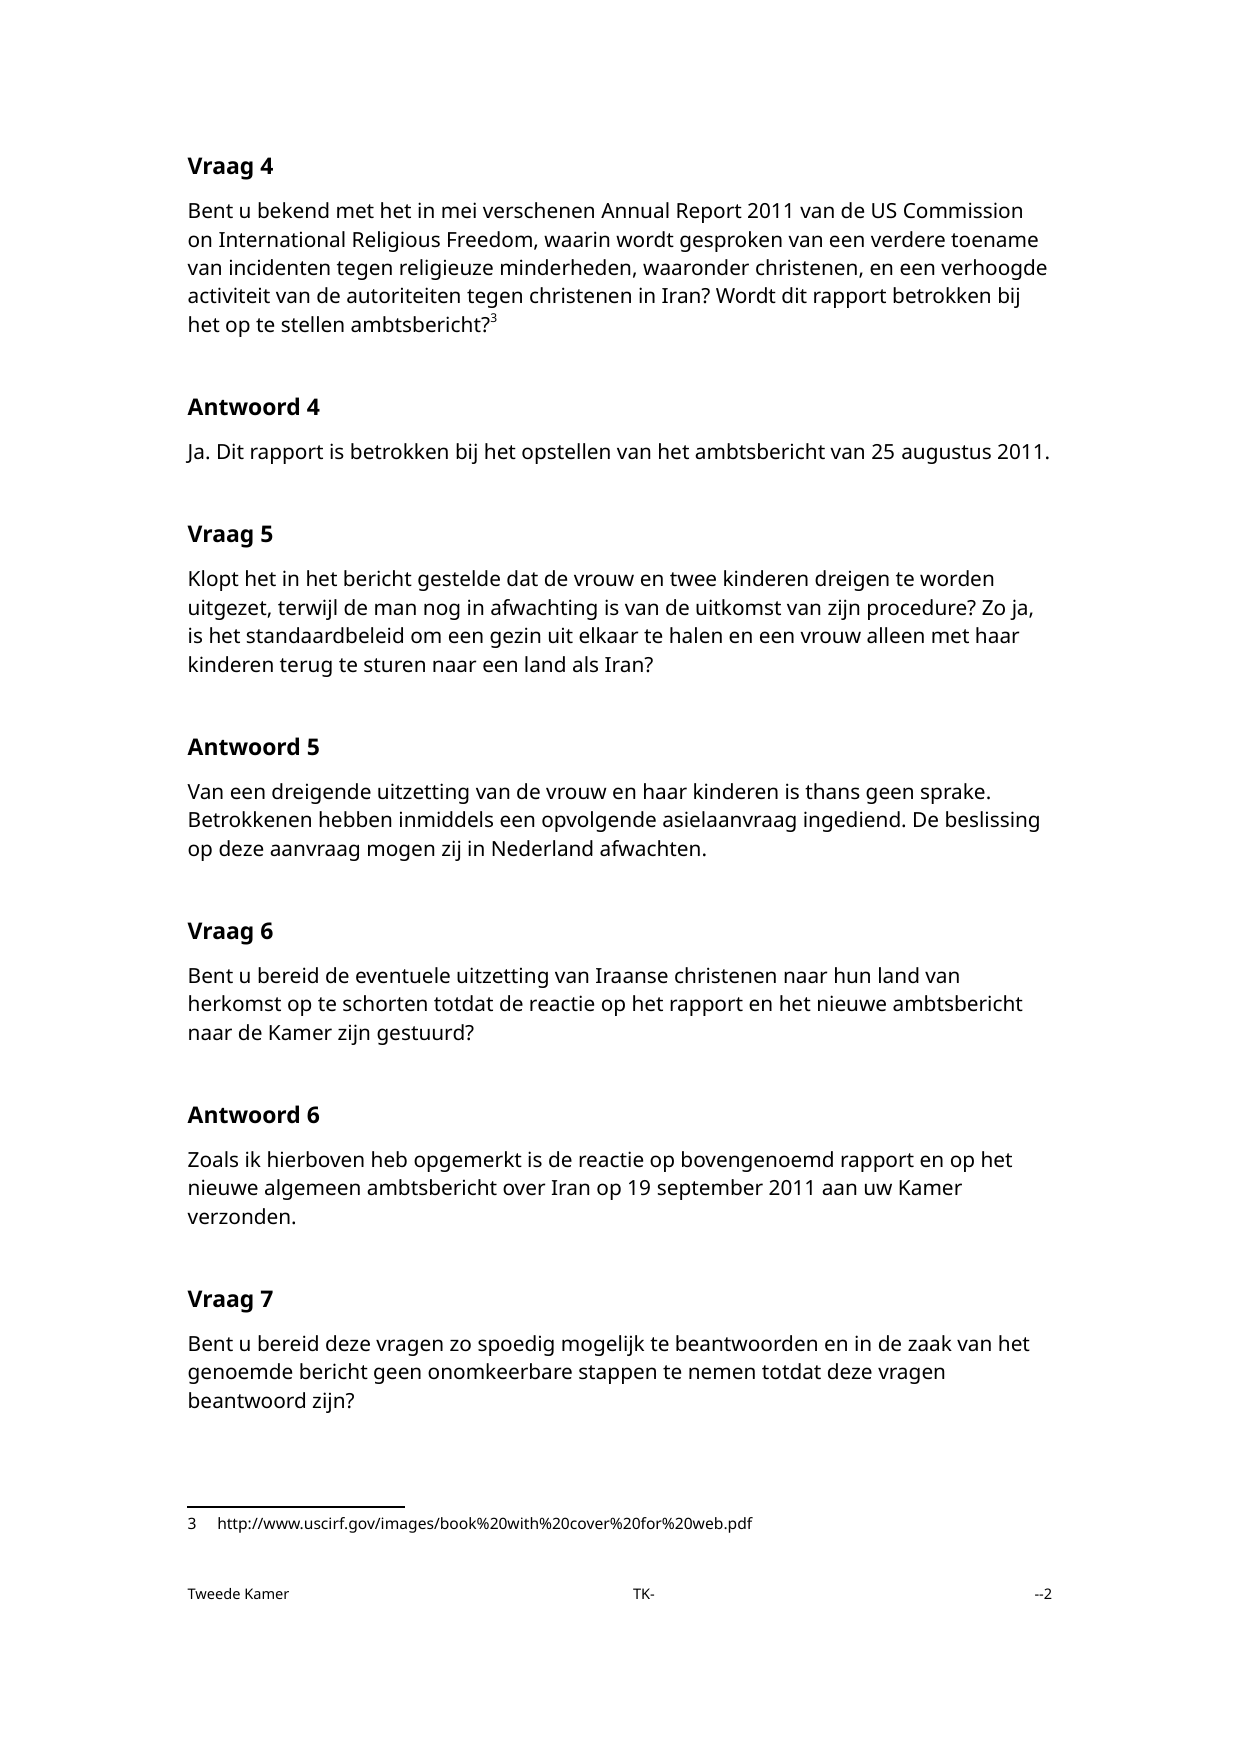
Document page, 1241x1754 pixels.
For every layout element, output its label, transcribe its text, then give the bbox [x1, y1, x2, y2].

text Van een dreigende uitzetting van de vrouw en haar kinderen is thans geen sprake. Betrokkenen hebben inmiddels een opvolgende asielaanvraag ingediend. De beslissing op deze aanvraag mogen zij in Nederland afwachten. [187, 777, 1053, 862]
subtitle Antwoord 5 [187, 731, 1053, 762]
subtitle Vraag 6 [187, 915, 1053, 946]
text Ja. Dit rapport is betrokken bij het opstellen van het ambtsbericht van 25 augustus 2011. [187, 437, 1053, 466]
text Bent u bereid de eventuele uitzetting van Iraanse christenen naar hun land van herkomst op te schorten totdat de reactie op het rapport en het nieuwe ambtsbericht naar de Kamer zijn gestuurd? [187, 961, 1053, 1046]
subtitle Antwoord 4 [187, 391, 1053, 422]
subtitle Vraag 4 [187, 150, 1053, 181]
text Bent u bekend met het in mei verschenen Annual Report 2011 van de US Commission on International Religious Freedom, waarin wordt gesproken van een verdere toename van incidenten tegen religieuze minderheden, waaronder christenen, en een verhoogde activiteit van de autoriteiten tegen christenen in Iran? Wordt dit rapport betrokken bij het op te stellen ambtsbericht? [187, 196, 1053, 338]
subtitle Vraag 5 [187, 518, 1053, 549]
subtitle Antwoord 6 [187, 1099, 1053, 1130]
subtitle Vraag 7 [187, 1283, 1053, 1314]
text http://www.uscirf.gov/images/book%20with%20cover%20for%20web.pdf [187, 1506, 1053, 1534]
text Bent u bereid deze vragen zo spoedig mogelijk te beantwoorden en in de zaak van het genoemde bericht geen onomkeerbare stappen te nemen totdat deze vragen beantwoord zijn? [187, 1329, 1053, 1414]
text Zoals ik hierboven heb opgemerkt is de reactie op bovengenoemd rapport en op het nieuwe algemeen ambtsbericht over Iran op 19 september 2011 aan uw Kamer verzonden. [187, 1145, 1053, 1230]
text Klopt het in het bericht gestelde dat de vrouw en twee kinderen dreigen te worden uitgezet, terwijl de man nog in afwachting is van de uitkomst van zijn procedure? Zo ja, is het standaardbeleid om een gezin uit elkaar te halen en een vrouw alleen met haar kinderen terug te sturen naar een land als Iran? [187, 564, 1053, 678]
